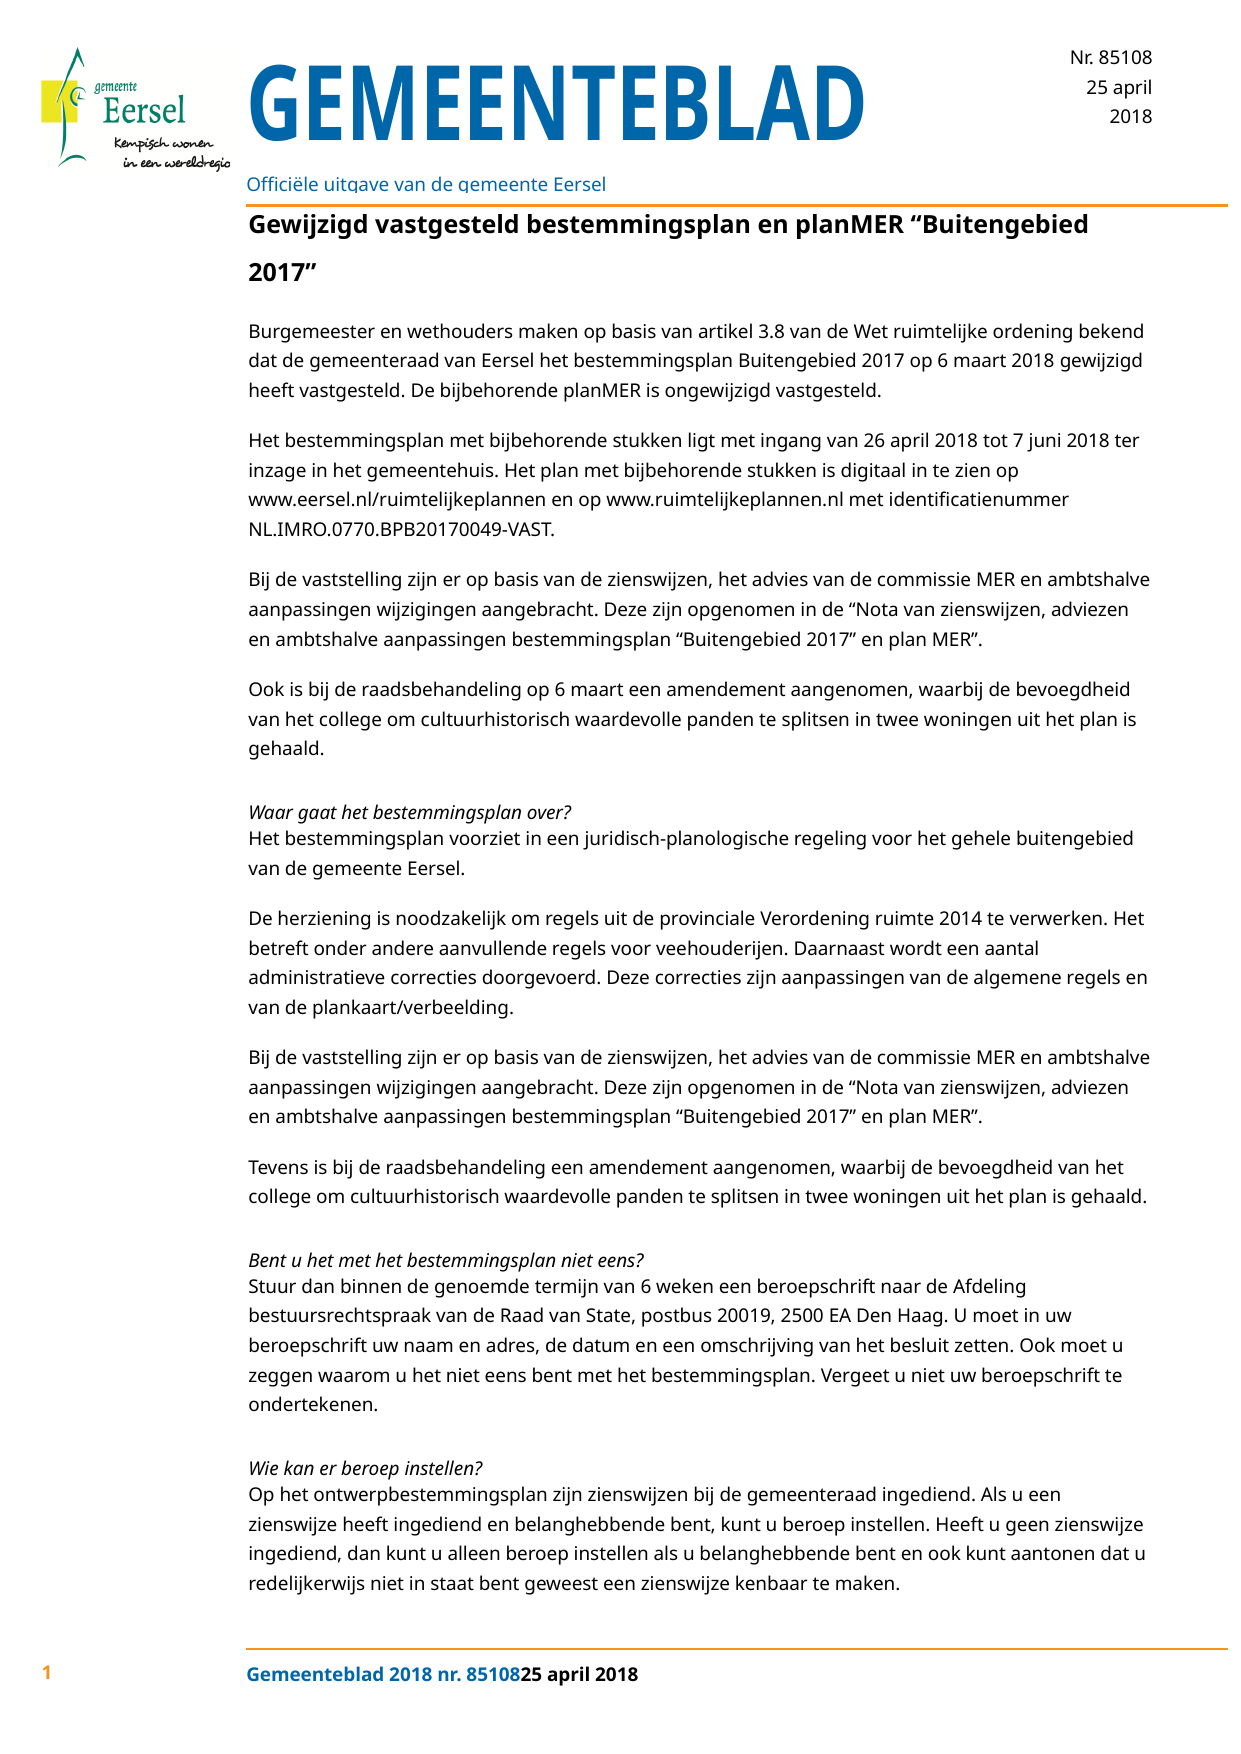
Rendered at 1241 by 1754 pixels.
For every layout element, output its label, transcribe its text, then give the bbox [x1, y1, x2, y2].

text Bij de vaststelling zijn er op basis van de zienswijzen, het advies van de commissie MER en ambtshalve aanpassingen wijzigingen aangebracht. Deze zijn opgenomen in de “Nota van zienswijzen, adviezen en ambtshalve aanpassingen bestemmingsplan “Buitengebied 2017” en plan MER”. [248, 567, 1152, 652]
text Waar gaat het bestemmingsplan over? [248, 799, 1152, 825]
text Bij de vaststelling zijn er op basis van de zienswijzen, het advies van de commissie MER en ambtshalve aanpassingen wijzigingen aangebracht. Deze zijn opgenomen in de “Nota van zienswijzen, adviezen en ambtshalve aanpassingen bestemmingsplan “Buitengebied 2017” en plan MER”. [248, 1044, 1152, 1129]
text Bent u het met het bestemmingsplan niet eens? [248, 1247, 1152, 1273]
text Op het ontwerpbestemmingsplan zijn zienswijzen bij de gemeenteraad ingediend. Als u een zienswijze heeft ingediend en belanghebbende bent, kunt u beroep instellen. Heeft u geen zienswijze ingediend, dan kunt u alleen beroep instellen als u belanghebbende bent en ook kunt aantonen dat u redelijkerwijs niet in staat bent geweest een zienswijze kenbaar te maken. [248, 1481, 1152, 1596]
text Het bestemmingsplan voorziet in een juridisch-planologische regeling voor het gehele buitengebied van de gemeente Eersel. [248, 825, 1152, 880]
text Ook is bij de raadsbehandeling op 6 maart een amendement aangenomen, waarbij de bevoegdheid van het college om cultuurhistorisch waardevolle panden te splitsen in twee woningen uit het plan is gehaald. [248, 676, 1152, 761]
text Burgemeester en wethouders maken op basis van artikel 3.8 van de Wet ruimtelijke ordening bekend dat de gemeenteraad van Eersel het bestemmingsplan Buitengebied 2017 op 6 maart 2018 gewijzigd heeft vastgesteld. De bijbehorende planMER is ongewijzigd vastgesteld. [248, 318, 1152, 403]
text Stuur dan binnen de genoemde termijn van 6 weken een beroepschrift naar de Afdeling bestuursrechtspraak van de Raad van State, postbus 20019, 2500 EA Den Haag. U moet in uw beroepschrift uw naam en adres, de datum en een omschrijving van het besluit zetten. Ook moet u zeggen waarom u het niet eens bent met het bestemmingsplan. Vergeet u niet uw beroepschrift te ondertekenen. [248, 1273, 1152, 1417]
text Wie kan er beroep instellen? [248, 1455, 1152, 1481]
text Gewijzigd vastgesteld bestemmingsplan en planMER “Buitengebied 2017” [248, 207, 1152, 288]
picture [41, 47, 231, 172]
text Tevens is bij de raadsbehandeling een amendement aangenomen, waarbij de bevoegdheid van het college om cultuurhistorisch waardevolle panden te splitsen in twee woningen uit het plan is gehaald. [248, 1154, 1152, 1209]
text Het bestemmingsplan met bijbehorende stukken ligt met ingang van 26 april 2018 tot 7 juni 2018 ter inzage in het gemeentehuis. Het plan met bijbehorende stukken is digitaal in te zien op www.eersel.nl/ruimtelijkeplannen en op www.ruimtelijkeplannen.nl met identificatienummer NL.IMRO.0770.BPB20170049-VAST. [248, 427, 1152, 542]
text De herziening is noodzakelijk om regels uit de provinciale Verordening ruimte 2014 te verwerken. Het betreft onder andere aanvullende regels voor veehouderijen. Daarnaast wordt een aantal administratieve correcties doorgevoerd. Deze correcties zijn aanpassingen van de algemene regels en van de plankaart/verbeelding. [248, 905, 1152, 1019]
